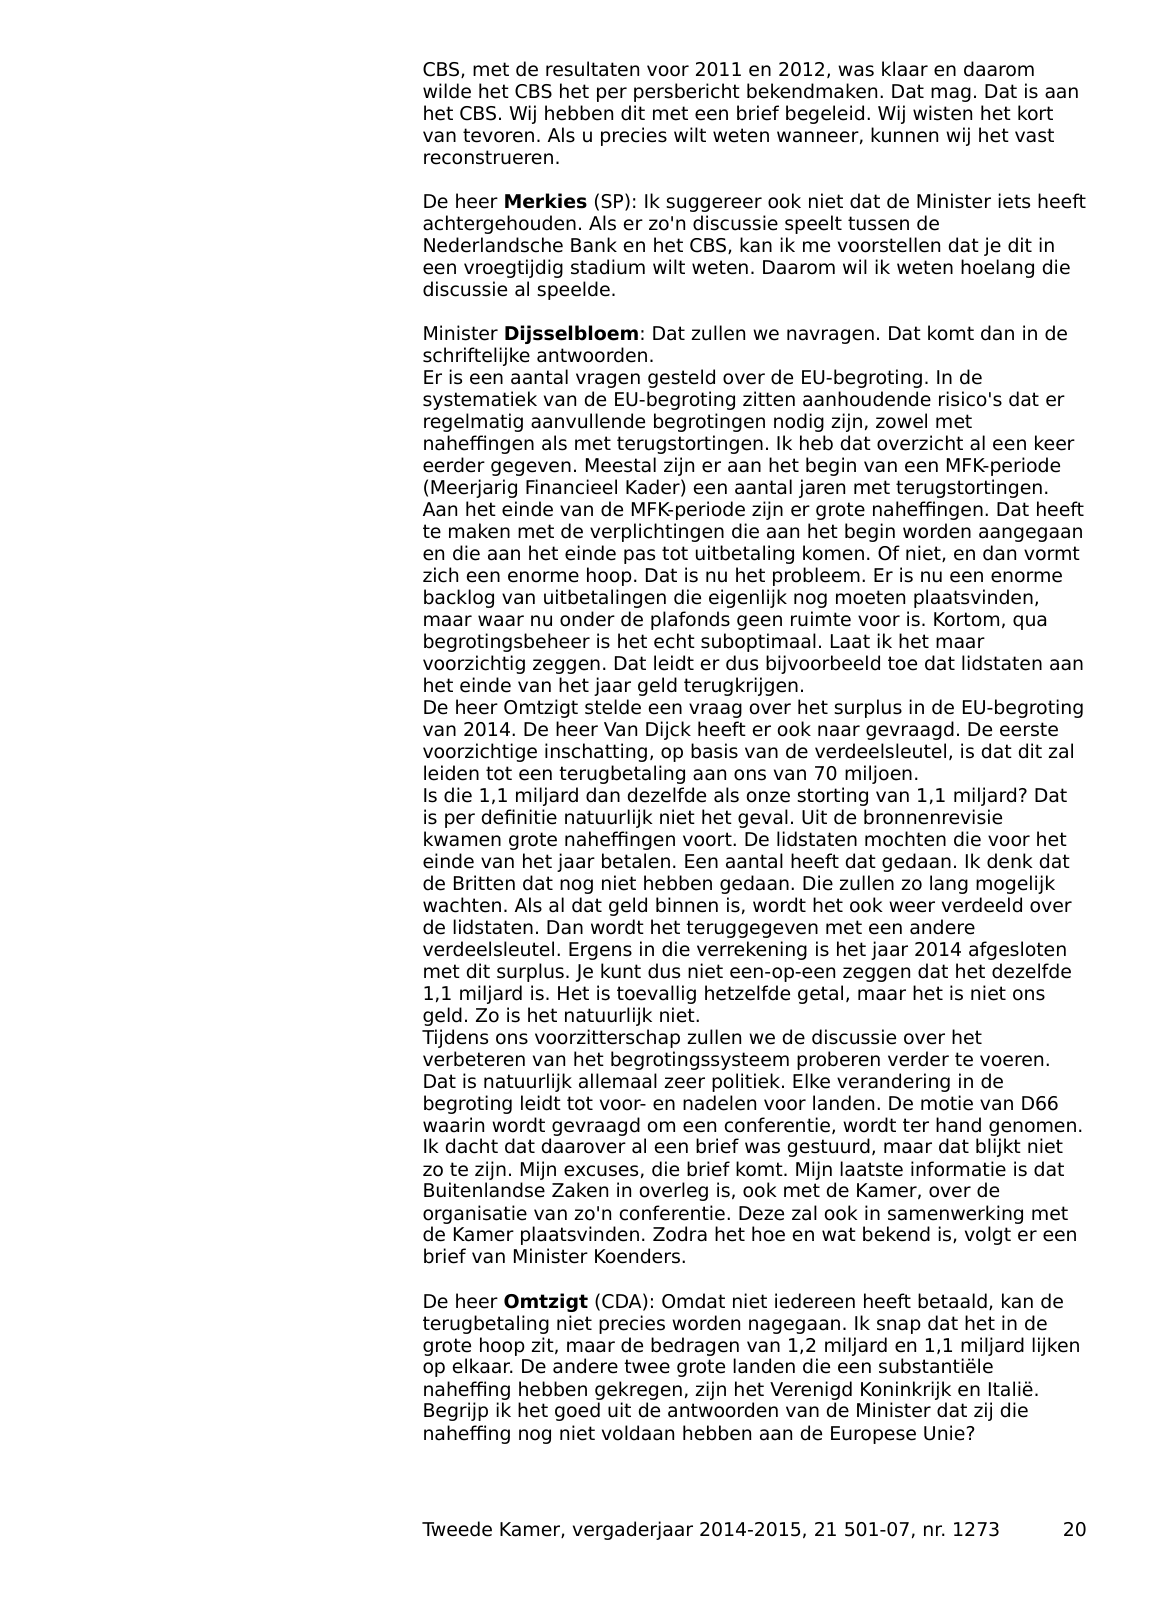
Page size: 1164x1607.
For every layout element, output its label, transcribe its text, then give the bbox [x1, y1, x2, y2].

text Tijdens ons voorzitterschap zullen we de discussie over het verbeteren van het begrotingssysteem proberen verder te voeren. Dat is natuurlijk allemaal zeer politiek. Elke verandering in de begroting leidt tot voor- en nadelen voor landen. De motie van D66 waarin wordt gevraagd om een conferentie, wordt ter hand genomen. Ik dacht dat daarover al een brief was gestuurd, maar dat blijkt niet zo te zijn. Mijn excuses, die brief komt. Mijn laatste informatie is dat Buitenlandse Zaken in overleg is, ook met de Kamer, over de organisatie van zo'n conferentie. Deze zal ook in samenwerking met de Kamer plaatsvinden. Zodra het hoe en wat bekend is, volgt er een brief van Minister Koenders. [422, 1027, 1087, 1268]
text De heer Omtzigt stelde een vraag over het surplus in de EU-begroting van 2014. De heer Van Dijck heeft er ook naar gevraagd. De eerste voorzichtige inschatting, op basis van de verdeelsleutel, is dat dit zal leiden tot een terugbetaling aan ons van 70 miljoen. [422, 697, 1087, 785]
text CBS, met de resultaten voor 2011 en 2012, was klaar en daarom wilde het CBS het per persbericht bekendmaken. Dat mag. Dat is aan het CBS. Wij hebben dit met een brief begeleid. Wij wisten het kort van tevoren. Als u precies wilt weten wanneer, kunnen wij het vast reconstrueren. [422, 59, 1087, 169]
text Er is een aantal vragen gesteld over de EU-begroting. In de systematiek van de EU-begroting zitten aanhoudende risico's dat er regelmatig aanvullende begrotingen nodig zijn, zowel met naheffingen als met terugstortingen. Ik heb dat overzicht al een keer eerder gegeven. Meestal zijn er aan het begin van een MFK-periode (Meerjarig Financieel Kader) een aantal jaren met terugstortingen. Aan het einde van de MFK-periode zijn er grote naheffingen. Dat heeft te maken met de verplichtingen die aan het begin worden aangegaan en die aan het einde pas tot uitbetaling komen. Of niet, en dan vormt zich een enorme hoop. Dat is nu het probleem. Er is nu een enorme backlog van uitbetalingen die eigenlijk nog moeten plaatsvinden, maar waar nu onder de plafonds geen ruimte voor is. Kortom, qua begrotingsbeheer is het echt suboptimaal. Laat ik het maar voorzichtig zeggen. Dat leidt er dus bijvoorbeeld toe dat lidstaten aan het einde van het jaar geld terugkrijgen. [422, 367, 1087, 697]
text Is die 1,1 miljard dan dezelfde als onze storting van 1,1 miljard? Dat is per definitie natuurlijk niet het geval. Uit de bronnenrevisie kwamen grote naheffingen voort. De lidstaten mochten die voor het einde van het jaar betalen. Een aantal heeft dat gedaan. Ik denk dat de Britten dat nog niet hebben gedaan. Die zullen zo lang mogelijk wachten. Als al dat geld binnen is, wordt het ook weer verdeeld over de lidstaten. Dan wordt het teruggegeven met een andere verdeelsleutel. Ergens in die verrekening is het jaar 2014 afgesloten met dit surplus. Je kunt dus niet een-op-een zeggen dat het dezelfde 1,1 miljard is. Het is toevallig hetzelfde getal, maar het is niet ons geld. Zo is het natuurlijk niet. [422, 785, 1087, 1027]
text De heer Merkies (SP): Ik suggereer ook niet dat de Minister iets heeft achtergehouden. Als er zo'n discussie speelt tussen de Nederlandsche Bank en het CBS, kan ik me voorstellen dat je dit in een vroegtijdig stadium wilt weten. Daarom wil ik weten hoelang die discussie al speelde. [422, 191, 1087, 301]
text Minister Dijsselbloem: Dat zullen we navragen. Dat komt dan in de schriftelijke antwoorden. [422, 323, 1087, 367]
text De heer Omtzigt (CDA): Omdat niet iedereen heeft betaald, kan de terugbetaling niet precies worden nagegaan. Ik snap dat het in de grote hoop zit, maar de bedragen van 1,2 miljard en 1,1 miljard lijken op elkaar. De andere twee grote landen die een substantiële naheffing hebben gekregen, zijn het Verenigd Koninkrijk en Italië. Begrijp ik het goed uit de antwoorden van de Minister dat zij die naheffing nog niet voldaan hebben aan de Europese Unie? [422, 1291, 1087, 1444]
